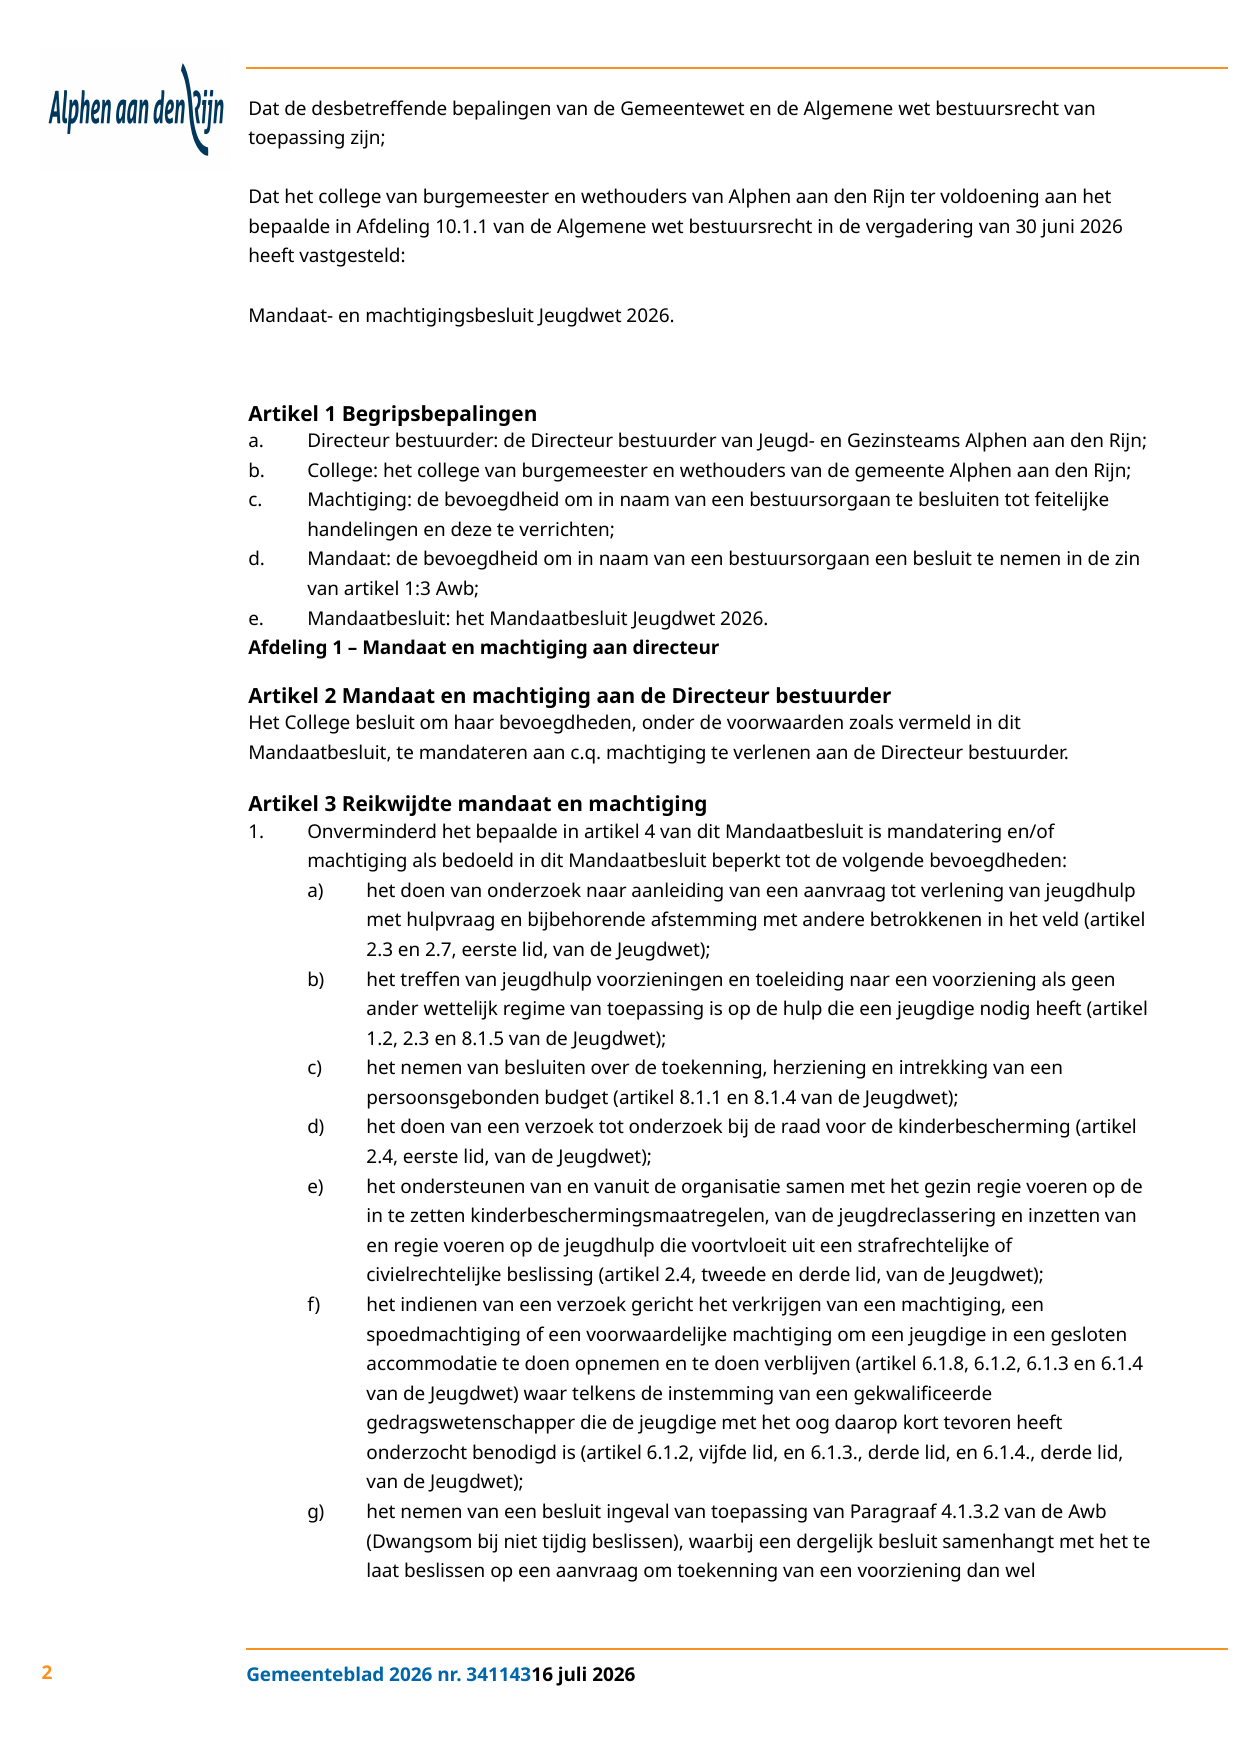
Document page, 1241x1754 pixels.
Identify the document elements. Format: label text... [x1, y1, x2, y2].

list het indienen van een verzoek gericht het verkrijgen van een machtiging, een spoedmachtiging of een voorwaardelijke machtiging om een jeugdige in een gesloten accommodatie te doen opnemen en te doen verblijven (artikel 6.1.8, 6.1.2, 6.1.3 en 6.1.4 van de Jeugdwet) waar telkens de instemming van een gekwalificeerde gedragswetenschapper die de jeugdige met het oog daarop kort tevoren heeft onderzocht benodigd is (artikel 6.1.2, vijfde lid, en 6.1.3., derde lid, en 6.1.4., derde lid, van de Jeugdwet); [307, 1291, 1152, 1494]
text Dat de desbetreffende bepalingen van de Gemeentewet en de Algemene wet bestuursrecht van toepassing zijn; [248, 95, 1152, 150]
list Mandaatbesluit: het Mandaatbesluit Jeugdwet 2026. [248, 605, 1152, 631]
text Mandaat- en machtigingsbesluit Jeugdwet 2026. [248, 302, 1152, 328]
list het nemen van besluiten over de toekenning, herziening en intrekking van een persoonsgebonden budget (artikel 8.1.1 en 8.1.4 van de Jeugdwet); [307, 1054, 1152, 1110]
text Artikel 3 Reikwijdte mandaat en machtiging [248, 789, 1152, 818]
list Machtiging: de bevoegdheid om in naam van een bestuursorgaan te besluiten tot feitelijke handelingen en deze te verrichten; [248, 486, 1152, 542]
list het treffen van jeugdhulp voorzieningen en toeleiding naar een voorziening als geen ander wettelijk regime van toepassing is op de hulp die een jeugdige nodig heeft (artikel 1.2, 2.3 en 8.1.5 van de Jeugdwet); [307, 966, 1152, 1051]
picture [41, 47, 231, 172]
text Afdeling 1 – Mandaat en machtiging aan directeur [248, 634, 1152, 660]
list het doen van een verzoek tot onderzoek bij de raad voor de kinderbescherming (artikel 2.4, eerste lid, van de Jeugdwet); [307, 1114, 1152, 1169]
text Dat het college van burgemeester en wethouders van Alphen aan den Rijn ter voldoening aan het bepaalde in Afdeling 10.1.1 van de Algemene wet bestuursrecht in de vergadering van 30 juni 2026 heeft vastgesteld: [248, 183, 1152, 268]
list College: het college van burgemeester en wethouders van de gemeente Alphen aan den Rijn; [248, 457, 1152, 483]
text Het College besluit om haar bevoegdheden, onder de voorwaarden zoals vermeld in dit Mandaatbesluit, te mandateren aan c.q. machtiging te verlenen aan de Directeur bestuurder. [248, 709, 1152, 765]
list Directeur bestuurder: de Directeur bestuurder van Jeugd- en Gezinsteams Alphen aan den Rijn; [248, 427, 1152, 453]
list het nemen van een besluit ingeval van toepassing van Paragraaf 4.1.3.2 van de Awb (Dwangsom bij niet tijdig beslissen), waarbij een dergelijk besluit samenhangt met het te laat beslissen op een aanvraag om toekenning van een voorziening dan wel [307, 1498, 1152, 1583]
list Mandaat: de bevoegdheid om in naam van een bestuursorgaan een besluit te nemen in de zin van artikel 1:3 Awb; [248, 546, 1152, 601]
text Artikel 1 Begripsbepalingen [248, 399, 1152, 427]
text Artikel 2 Mandaat en machtiging aan de Directeur bestuurder [248, 681, 1152, 709]
list het doen van onderzoek naar aanleiding van een aanvraag tot verlening van jeugdhulp met hulpvraag en bijbehorende afstemming met andere betrokkenen in het veld (artikel 2.3 en 2.7, eerste lid, van de Jeugdwet); [307, 877, 1152, 962]
list Onverminderd het bepaalde in artikel 4 van dit Mandaatbesluit is mandatering en/of machtiging als bedoeld in dit Mandaatbesluit beperkt tot de volgende bevoegdheden: [248, 818, 1152, 873]
list het ondersteunen van en vanuit de organisatie samen met het gezin regie voeren op de in te zetten kinderbeschermingsmaatregelen, van de jeugdreclassering en inzetten van en regie voeren op de jeugdhulp die voortvloeit uit een strafrechtelijke of civielrechtelijke beslissing (artikel 2.4, tweede en derde lid, van de Jeugdwet); [307, 1173, 1152, 1287]
